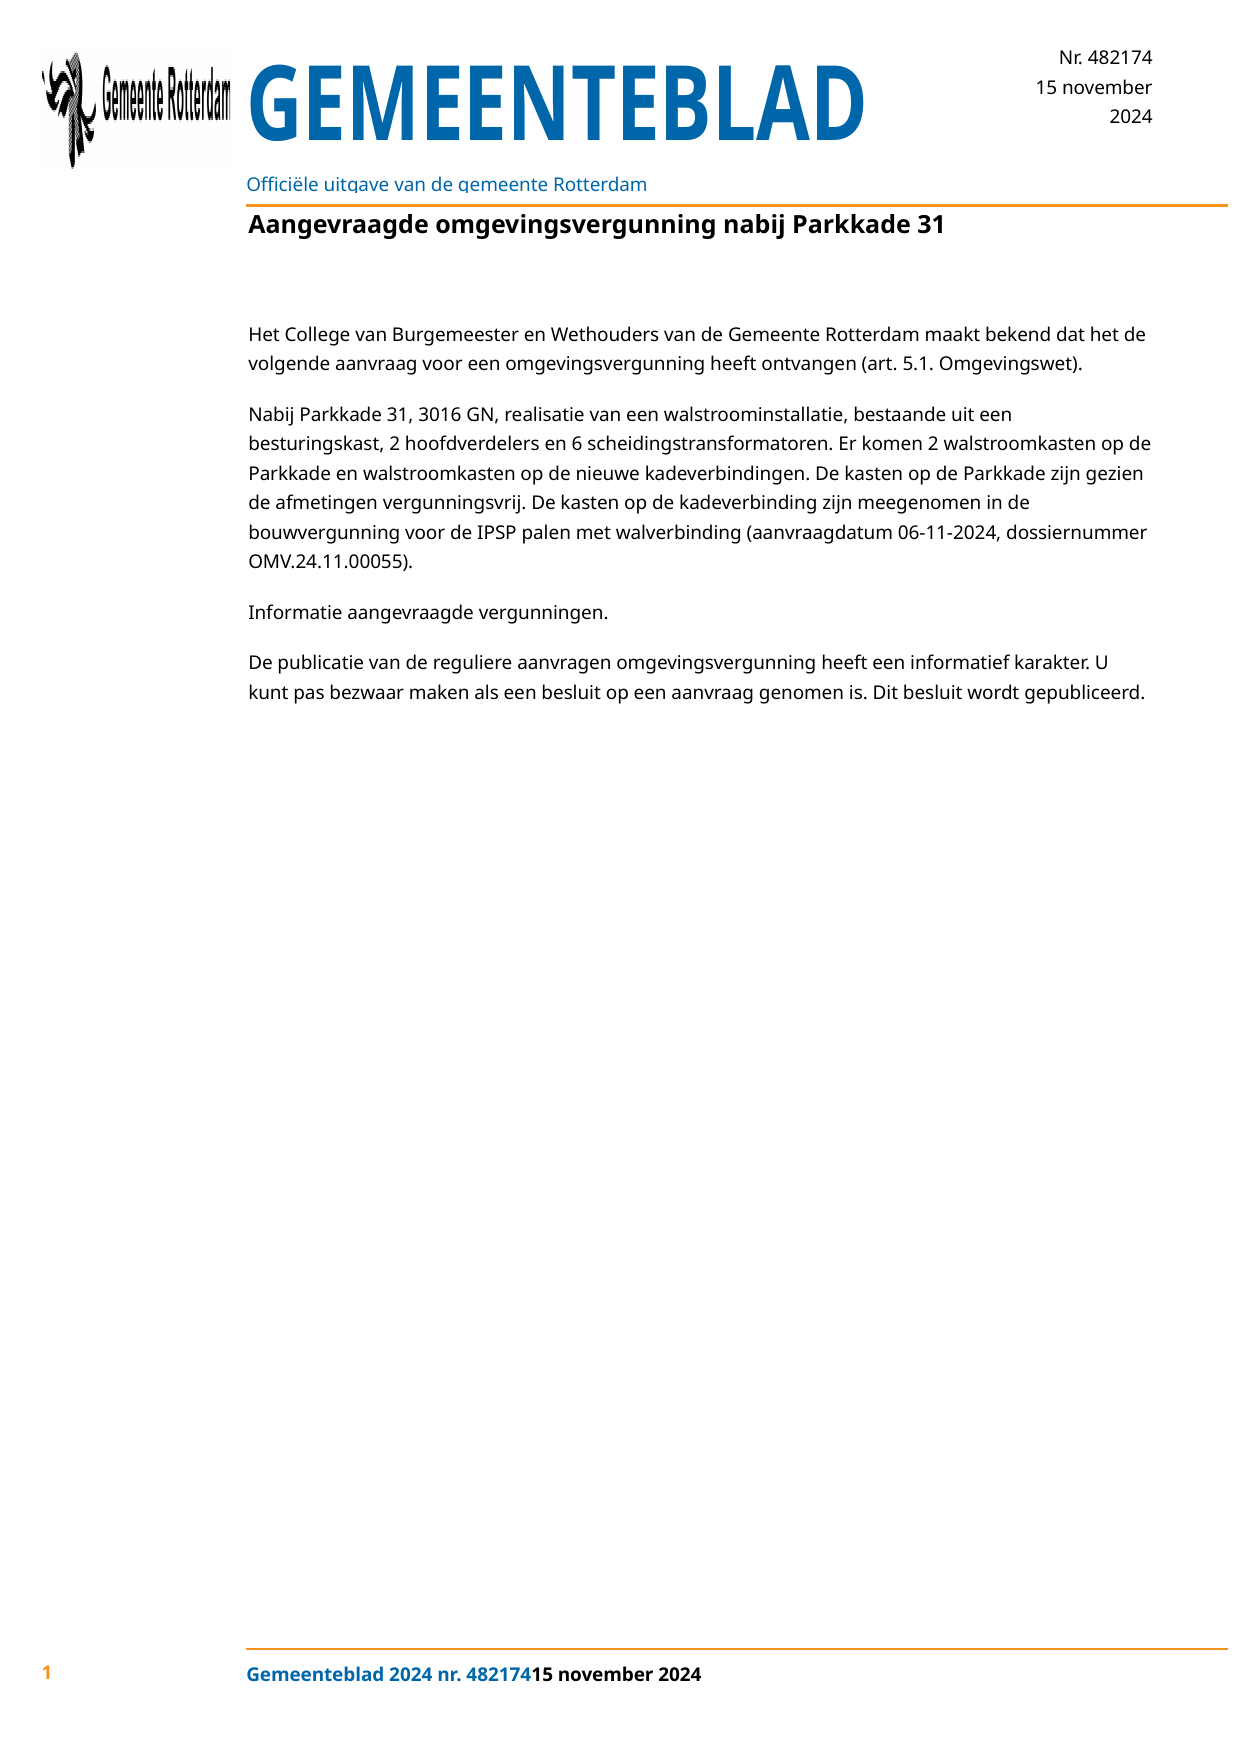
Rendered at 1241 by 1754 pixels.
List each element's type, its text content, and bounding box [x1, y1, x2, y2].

picture [41, 47, 231, 172]
text Het College van Burgemeester en Wethouders van de Gemeente Rotterdam maakt bekend dat het de volgende aanvraag voor een omgevingsvergunning heeft ontvangen (art. 5.1. Omgevingswet). [248, 321, 1152, 376]
text Nabij Parkkade 31, 3016 GN, realisatie van een walstroominstallatie, bestaande uit een besturingskast, 2 hoofdverdelers en 6 scheidingstransformatoren. Er komen 2 walstroomkasten op de Parkkade en walstroomkasten op de nieuwe kadeverbindingen. De kasten op de Parkkade zijn gezien de afmetingen vergunningsvrij. De kasten op de kadeverbinding zijn meegenomen in de bouwvergunning voor de IPSP palen met walverbinding (aanvraagdatum 06-11-2024, dossiernummer OMV.24.11.00055). [248, 401, 1152, 574]
text Informatie aangevraagde vergunningen. [248, 599, 1152, 625]
text De publicatie van de reguliere aanvragen omgevingsvergunning heeft een informatief karakter. U kunt pas bezwaar maken als een besluit op een aanvraag genomen is. Dit besluit wordt gepubliceerd. [248, 649, 1152, 705]
text Aangevraagde omgevingsvergunning nabij Parkkade 31 [248, 207, 1152, 241]
